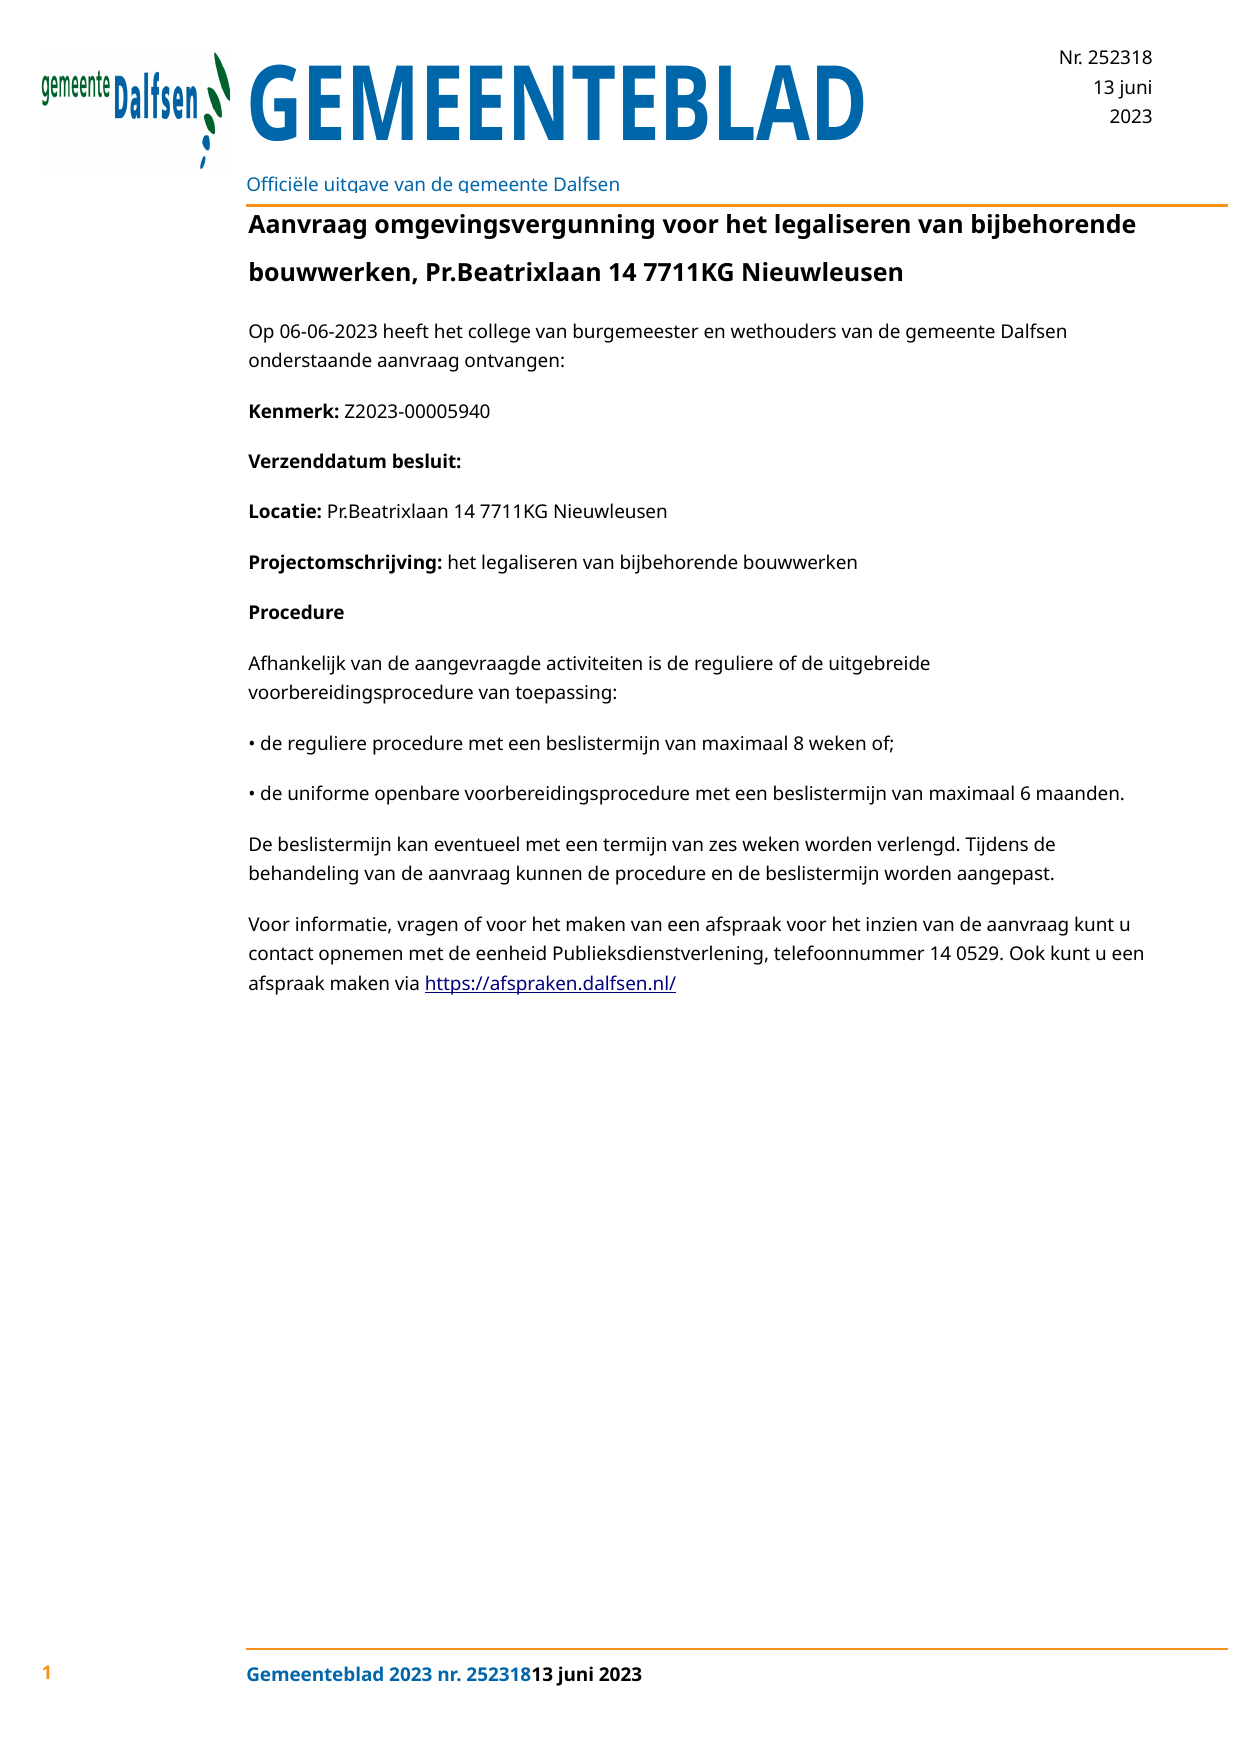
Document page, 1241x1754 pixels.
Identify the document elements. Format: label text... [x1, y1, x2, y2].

text Afhankelijk van de aangevraagde activiteiten is de reguliere of de uitgebreide voorbereidingsprocedure van toepassing: [248, 650, 1152, 705]
text Kenmerk: Z2023-00005940 [248, 398, 1152, 424]
text Locatie: Pr.Beatrixlaan 14 7711KG Nieuwleusen [248, 499, 1152, 524]
text • de reguliere procedure met een beslistermijn van maximaal 8 weken of; [248, 730, 1152, 756]
text • de uniforme openbare voorbereidingsprocedure met een beslistermijn van maximaal 6 maanden. [248, 780, 1152, 806]
text Projectomschrijving: het legaliseren van bijbehorende bouwwerken [248, 549, 1152, 575]
text Op 06-06-2023 heeft het college van burgemeester en wethouders van de gemeente Dalfsen onderstaande aanvraag ontvangen: [248, 318, 1152, 373]
text Aanvraag omgevingsvergunning voor het legaliseren van bijbehorende bouwwerken, Pr.Beatrixlaan 14 7711KG Nieuwleusen [248, 207, 1152, 288]
text Procedure [248, 599, 1152, 625]
text Voor informatie, vragen of voor het maken van een afspraak voor het inzien van de aanvraag kunt u contact opnemen met de eenheid Publieksdienstverlening, telefoonnummer 14 0529. Ook kunt u een afspraak maken via https://afspraken.dalfsen.nl/ [248, 911, 1152, 996]
picture [41, 47, 231, 172]
text Verzenddatum besluit: [248, 448, 1152, 474]
text De beslistermijn kan eventueel met een termijn van zes weken worden verlengd. Tijdens de behandeling van de aanvraag kunnen de procedure en de beslistermijn worden aangepast. [248, 831, 1152, 886]
